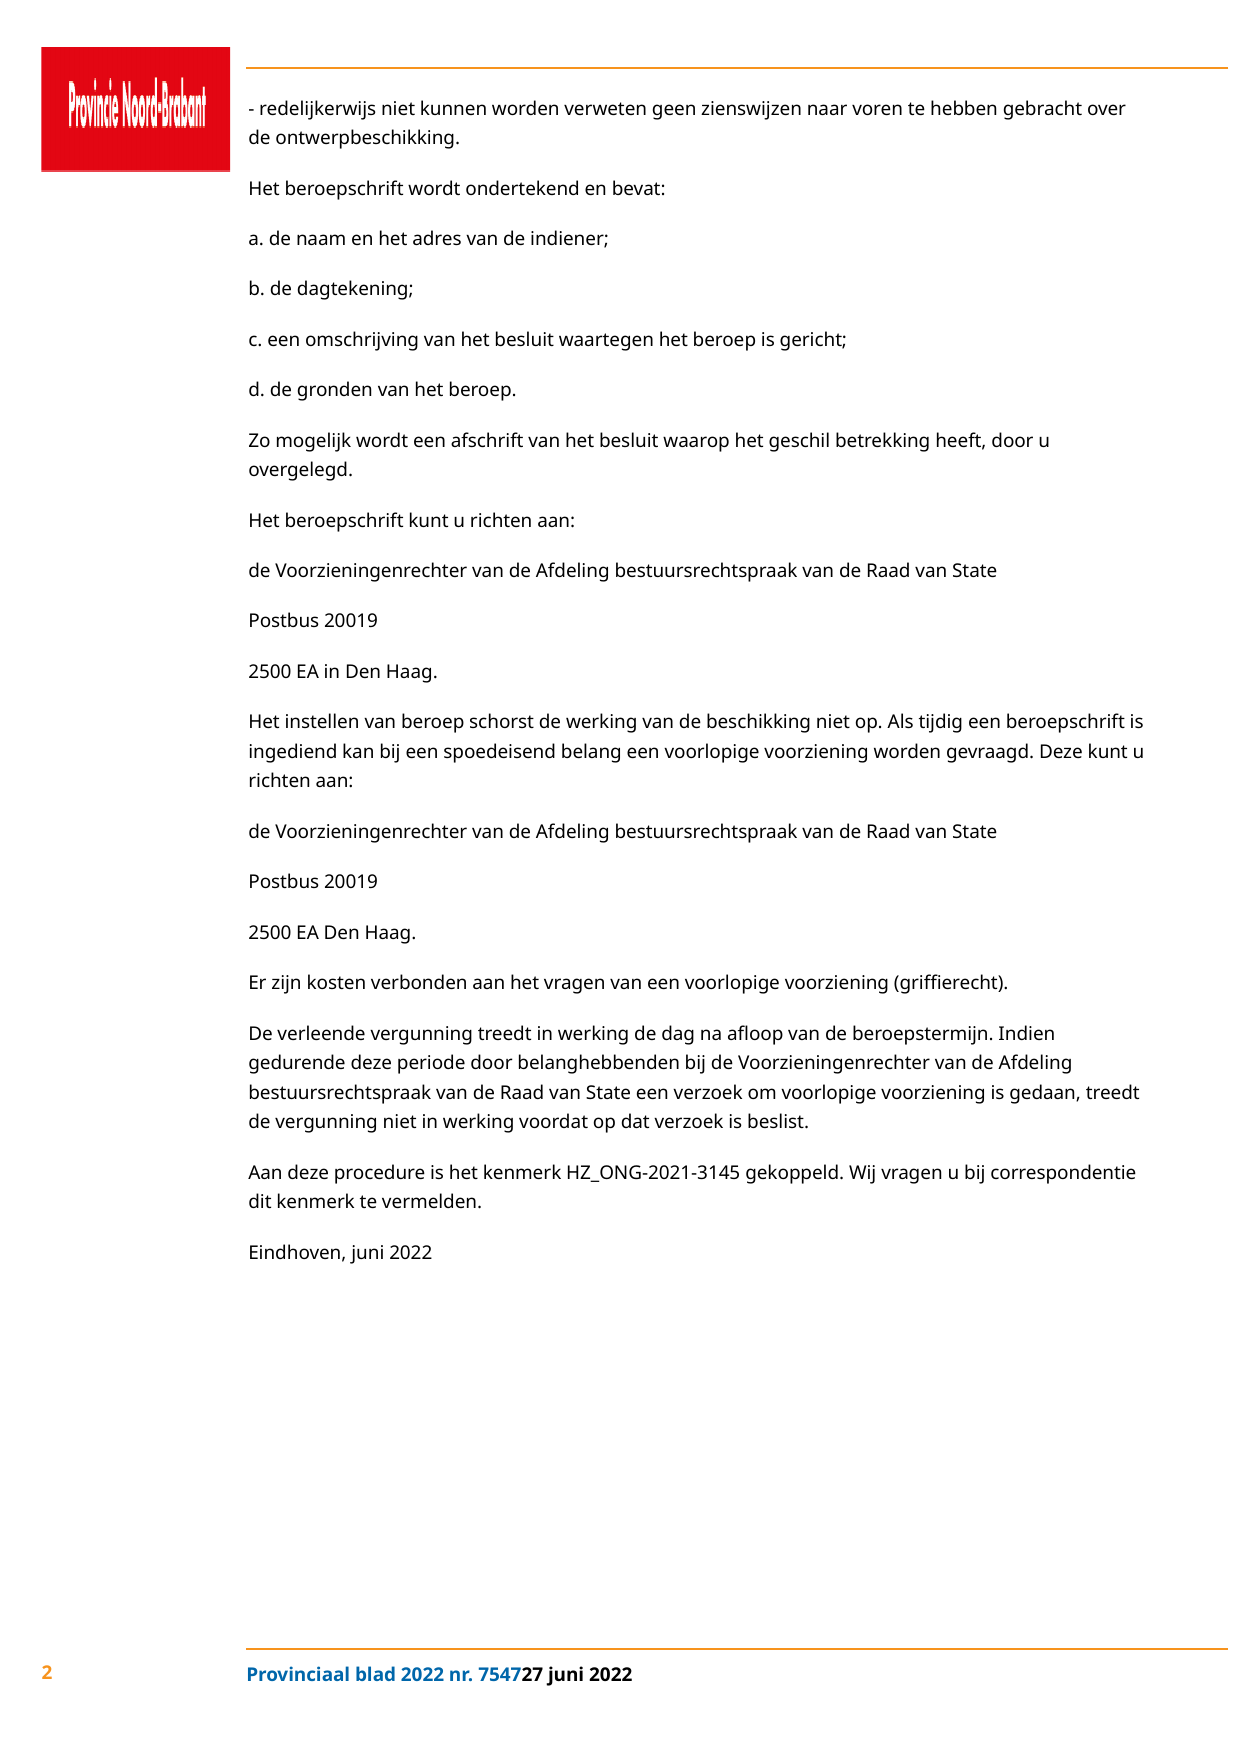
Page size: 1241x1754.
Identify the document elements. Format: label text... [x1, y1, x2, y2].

text Postbus 20019 [248, 868, 1152, 894]
text c. een omschrijving van het besluit waartegen het beroep is gericht; [248, 326, 1152, 352]
text de Voorzieningenrechter van de Afdeling bestuursrechtspraak van de Raad van State [248, 557, 1152, 583]
text De verleende vergunning treedt in werking de dag na afloop van de beroepstermijn. Indien gedurende deze periode door belanghebbenden bij de Voorzieningenrechter van de Afdeling bestuursrechtspraak van de Raad van State een verzoek om voorlopige voorziening is gedaan, treedt de vergunning niet in werking voordat op dat verzoek is beslist. [248, 1020, 1152, 1134]
text b. de dagtekening; [248, 276, 1152, 301]
text d. de gronden van het beroep. [248, 376, 1152, 402]
text Eindhoven, juni 2022 [248, 1239, 1152, 1265]
text 2500 EA Den Haag. [248, 919, 1152, 945]
text Er zijn kosten verbonden aan het vragen van een voorlopige voorziening (griffierecht). [248, 969, 1152, 995]
text - redelijkerwijs niet kunnen worden verweten geen zienswijzen naar voren te hebben gebracht over de ontwerpbeschikking. [248, 95, 1152, 150]
picture [41, 47, 231, 172]
text de Voorzieningenrechter van de Afdeling bestuursrechtspraak van de Raad van State [248, 818, 1152, 844]
text Het instellen van beroep schorst de werking van de beschikking niet op. Als tijdig een beroepschrift is ingediend kan bij een spoedeisend belang een voorlopige voorziening worden gevraagd. Deze kunt u richten aan: [248, 708, 1152, 793]
text Zo mogelijk wordt een afschrift van het besluit waarop het geschil betrekking heeft, door u overgelegd. [248, 427, 1152, 482]
text Het beroepschrift kunt u richten aan: [248, 507, 1152, 533]
text 2500 EA in Den Haag. [248, 658, 1152, 684]
text Het beroepschrift wordt ondertekend en bevat: [248, 175, 1152, 201]
text a. de naam en het adres van de indiener; [248, 225, 1152, 251]
text Postbus 20019 [248, 608, 1152, 633]
text Aan deze procedure is het kenmerk HZ_ONG-2021-3145 gekoppeld. Wij vragen u bij correspondentie dit kenmerk te vermelden. [248, 1159, 1152, 1214]
